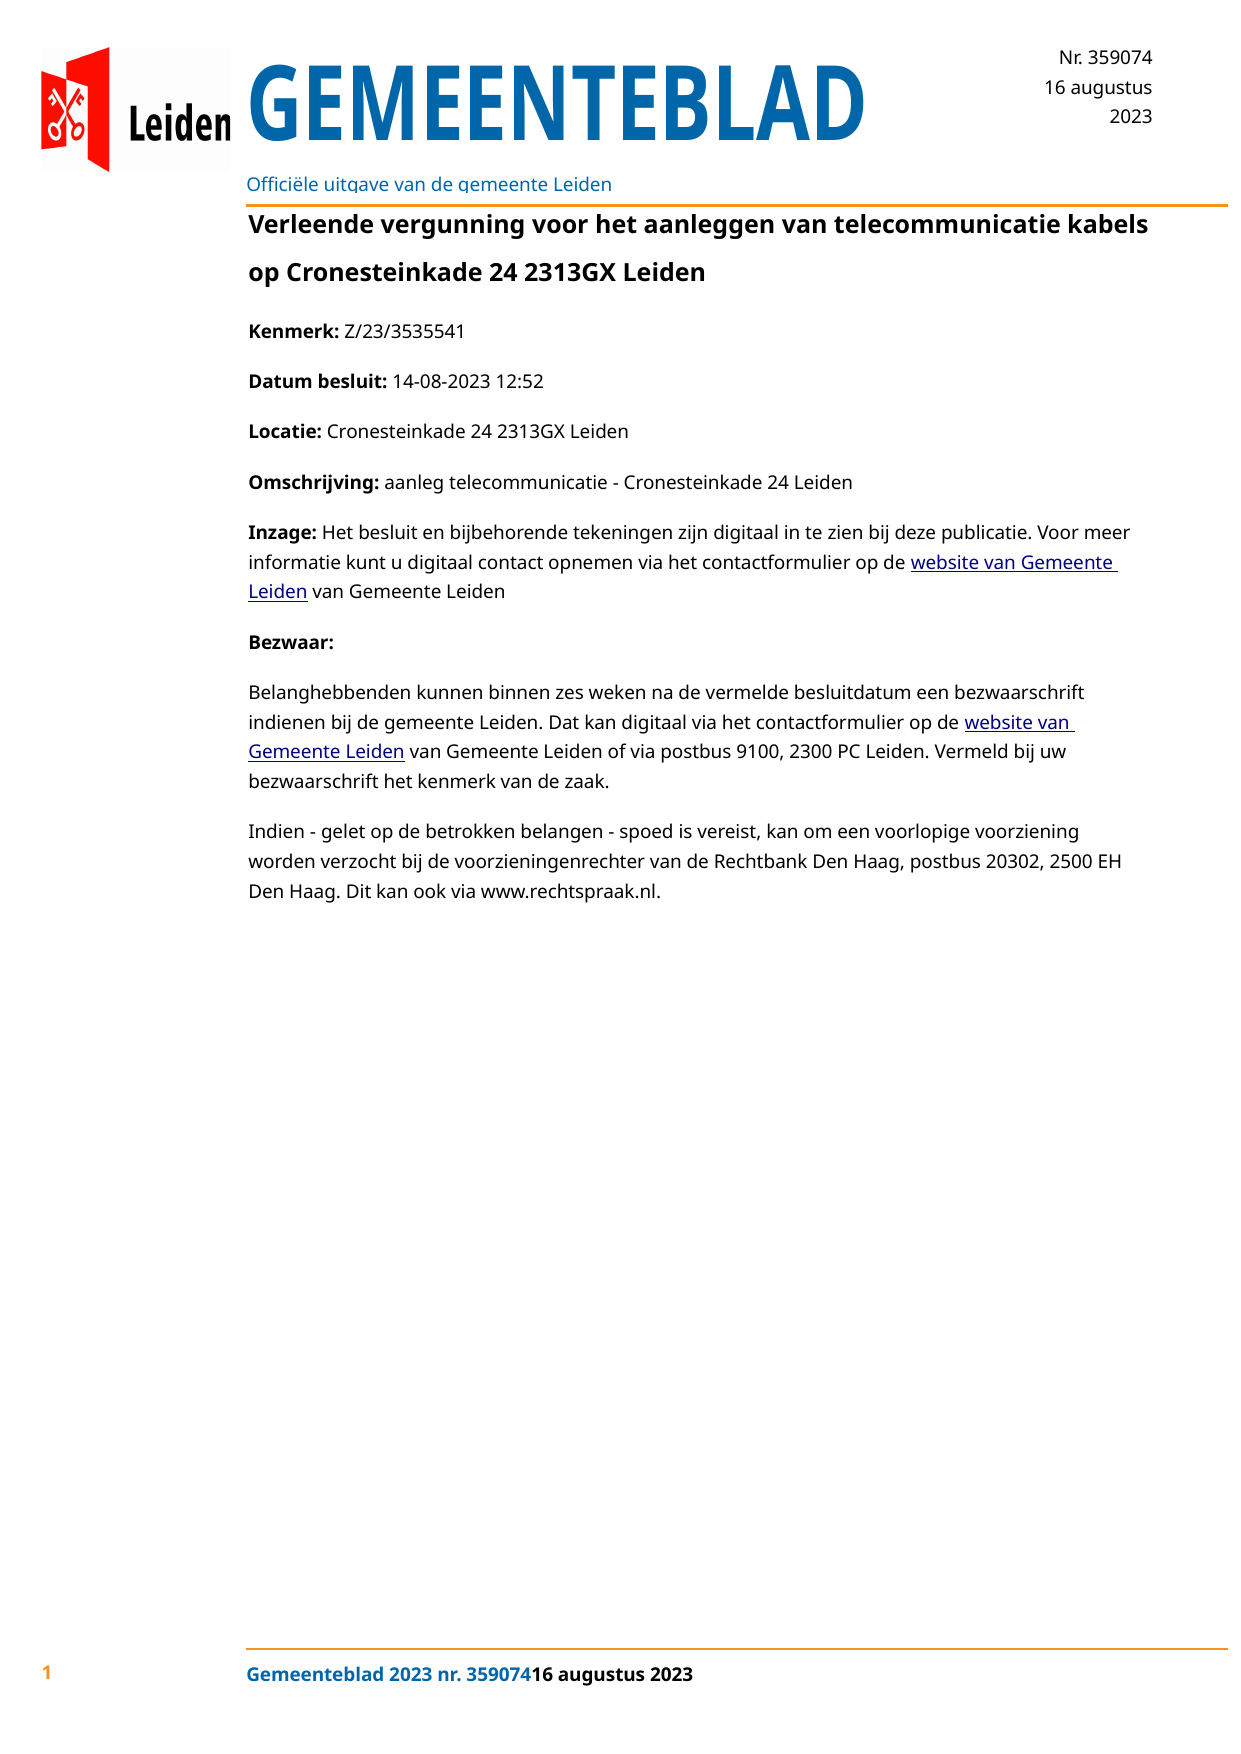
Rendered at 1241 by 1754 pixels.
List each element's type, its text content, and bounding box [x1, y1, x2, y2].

text Locatie: Cronesteinkade 24 2313GX Leiden [248, 419, 1152, 444]
text Belanghebbenden kunnen binnen zes weken na de vermelde besluitdatum een bezwaarschrift indienen bij de gemeente Leiden. Dat kan digitaal via het contactformulier op de website van Gemeente Leiden van Gemeente Leiden of via postbus 9100, 2300 PC Leiden. Vermeld bij uw bezwaarschrift het kenmerk van de zaak. [248, 679, 1152, 794]
text Datum besluit: 14-08-2023 12:52 [248, 368, 1152, 394]
text Bezwaar: [248, 629, 1152, 655]
text Verleende vergunning voor het aanleggen van telecommunicatie kabels op Cronesteinkade 24 2313GX Leiden [248, 207, 1152, 288]
text Kenmerk: Z/23/3535541 [248, 318, 1152, 344]
picture [41, 47, 231, 172]
text Inzage: Het besluit en bijbehorende tekeningen zijn digitaal in te zien bij deze publicatie. Voor meer informatie kunt u digitaal contact opnemen via het contactformulier op de website van Gemeente Leiden van Gemeente Leiden [248, 519, 1152, 604]
text Indien - gelet op de betrokken belangen - spoed is vereist, kan om een voorlopige voorziening worden verzocht bij de voorzieningenrechter van de Rechtbank Den Haag, postbus 20302, 2500 EH Den Haag. Dit kan ook via www.rechtspraak.nl. [248, 819, 1152, 904]
text Omschrijving: aanleg telecommunicatie - Cronesteinkade 24 Leiden [248, 469, 1152, 495]
